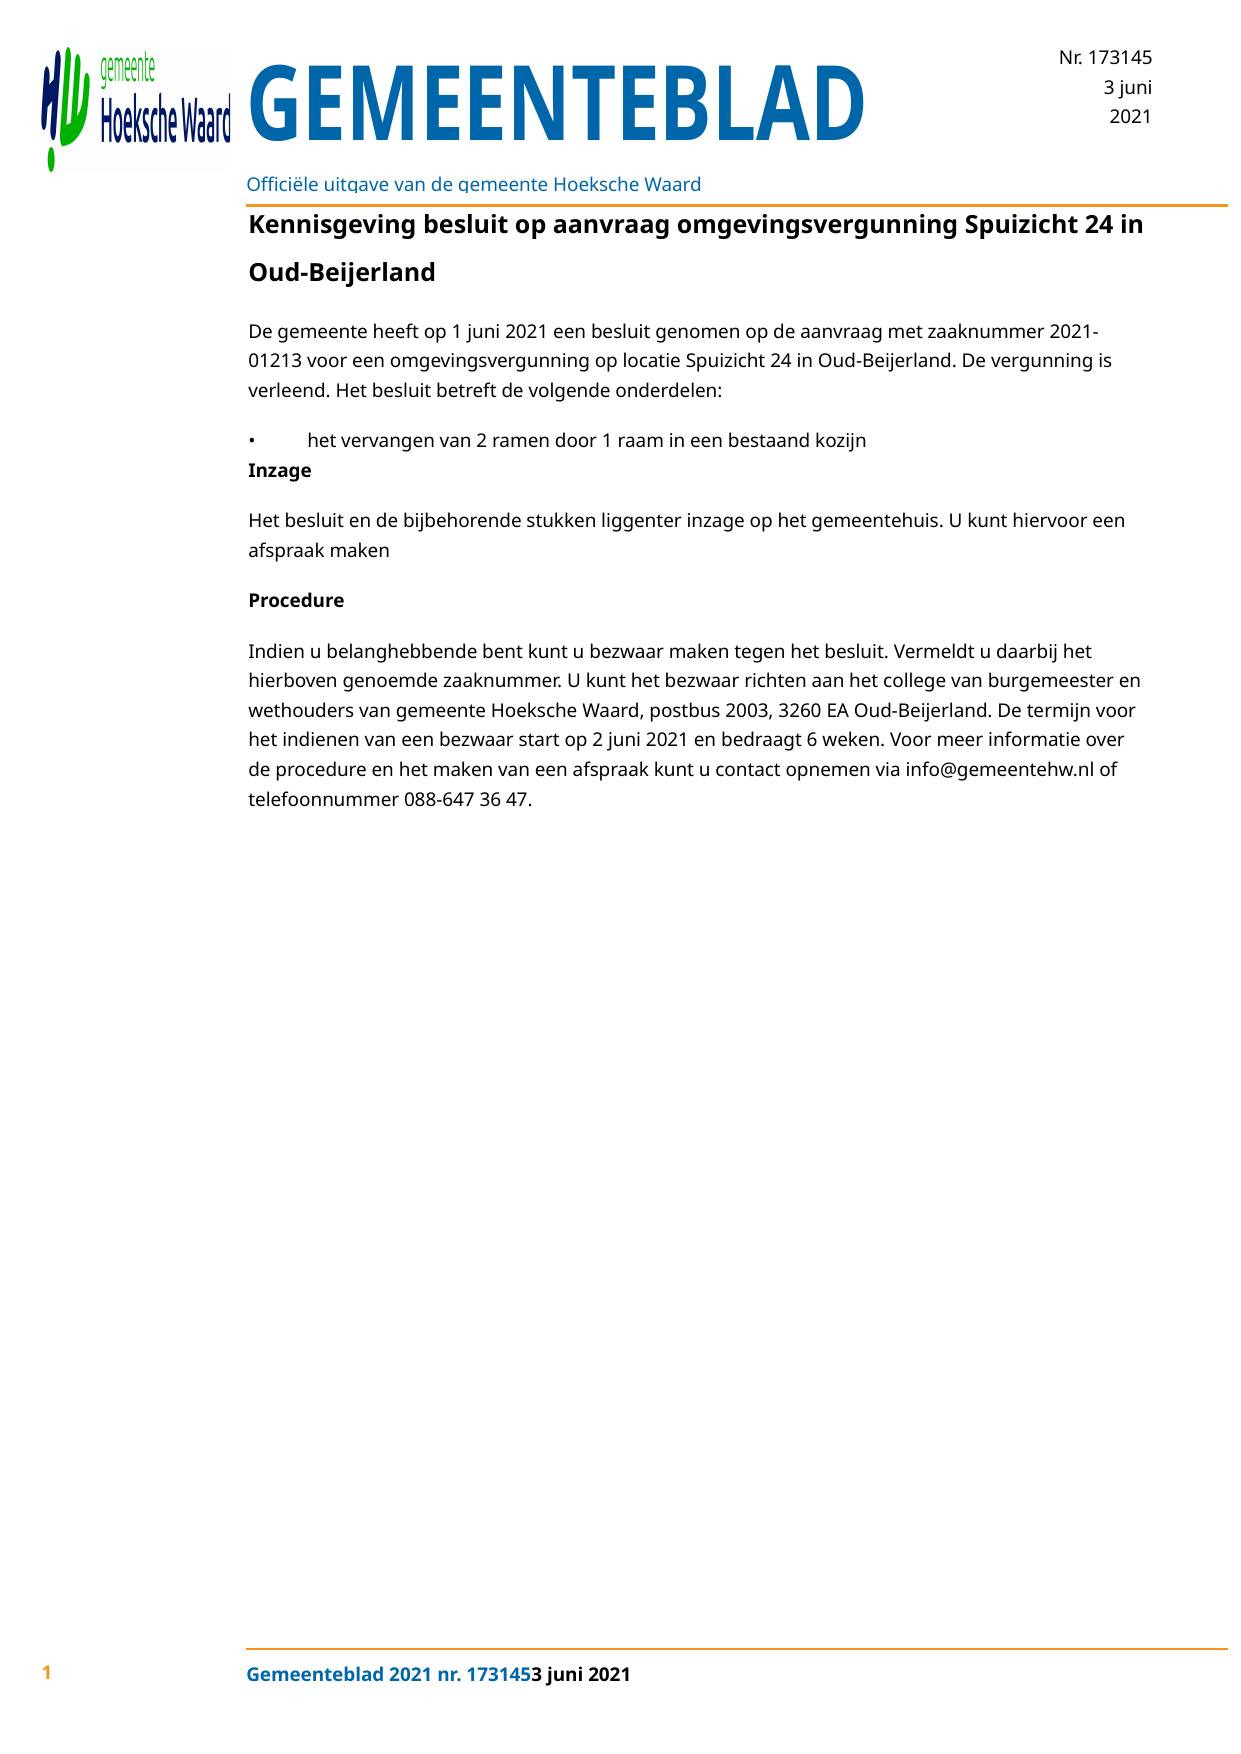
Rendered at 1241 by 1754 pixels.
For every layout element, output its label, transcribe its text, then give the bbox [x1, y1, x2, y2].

list het vervangen van 2 ramen door 1 raam in een bestaand kozijn [248, 427, 1152, 453]
text Inzage [248, 457, 1152, 483]
text Het besluit en de bijbehorende stukken liggenter inzage op het gemeentehuis. U kunt hiervoor een afspraak maken [248, 507, 1152, 563]
text De gemeente heeft op 1 juni 2021 een besluit genomen op de aanvraag met zaaknummer 2021-01213 voor een omgevingsvergunning op locatie Spuizicht 24 in Oud-Beijerland. De vergunning is verleend. Het besluit betreft de volgende onderdelen: [248, 318, 1152, 403]
picture [41, 47, 231, 172]
text Procedure [248, 587, 1152, 613]
text Kennisgeving besluit op aanvraag omgevingsvergunning Spuizicht 24 in Oud-Beijerland [248, 207, 1152, 288]
text Indien u belanghebbende bent kunt u bezwaar maken tegen het besluit. Vermeldt u daarbij het hierboven genoemde zaaknummer. U kunt het bezwaar richten aan het college van burgemeester en wethouders van gemeente Hoeksche Waard, postbus 2003, 3260 EA Oud-Beijerland. De termijn voor het indienen van een bezwaar start op 2 juni 2021 en bedraagt 6 weken. Voor meer informatie over de procedure en het maken van een afspraak kunt u contact opnemen via info@gemeentehw.nl of telefoonnummer 088-647 36 47. [248, 638, 1152, 812]
